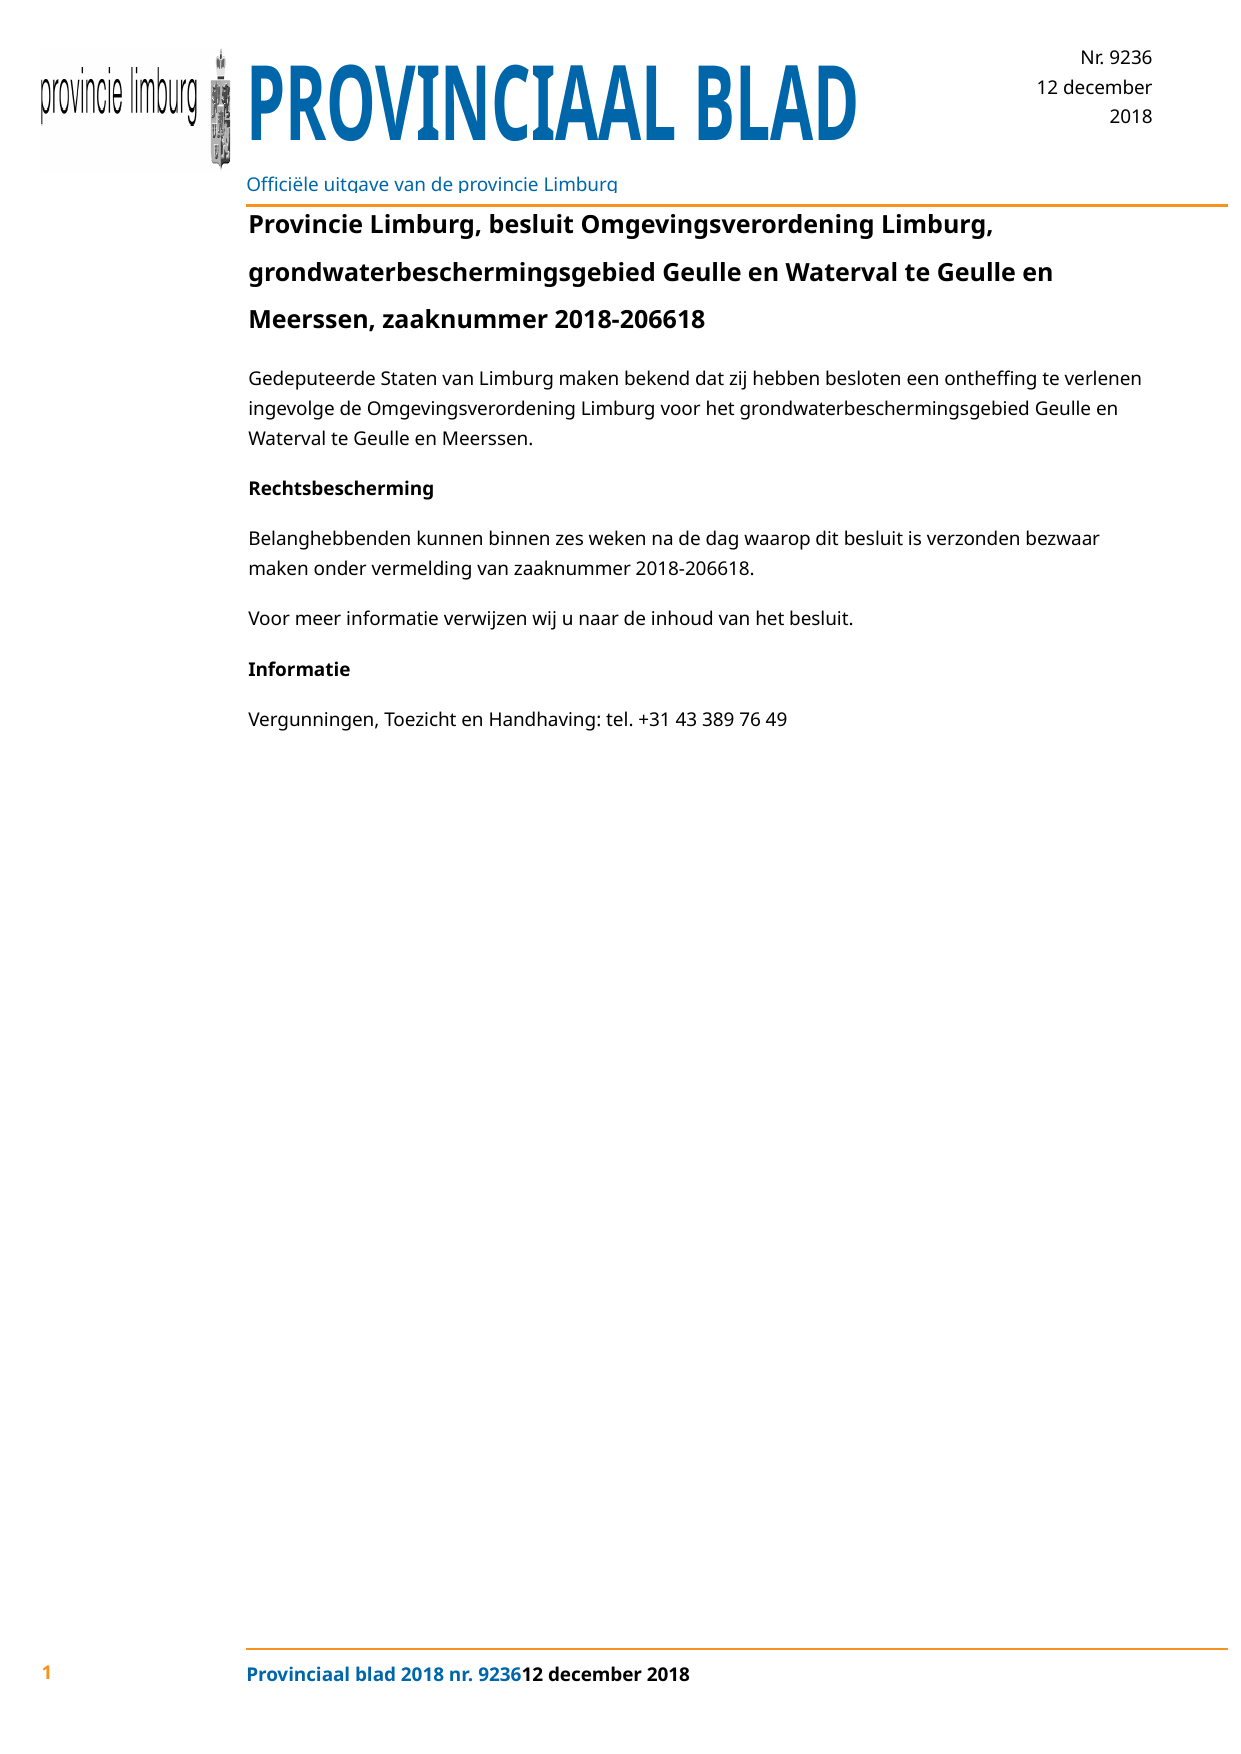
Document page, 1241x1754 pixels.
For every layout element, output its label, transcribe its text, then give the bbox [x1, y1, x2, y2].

text Vergunningen, Toezicht en Handhaving: tel. +31 43 389 76 49 [248, 706, 1152, 732]
text Voor meer informatie verwijzen wij u naar de inhoud van het besluit. [248, 606, 1152, 631]
text Belanghebbenden kunnen binnen zes weken na de dag waarop dit besluit is verzonden bezwaar maken onder vermelding van zaaknummer 2018-206618. [248, 526, 1152, 581]
text Rechtsbescherming [248, 475, 1152, 501]
text Gedeputeerde Staten van Limburg maken bekend dat zij hebben besloten een ontheffing te verlenen ingevolge de Omgevingsverordening Limburg voor het grondwaterbeschermingsgebied Geulle en Waterval te Geulle en Meerssen. [248, 366, 1152, 450]
picture [41, 47, 231, 172]
text Provincie Limburg, besluit Omgevingsverordening Limburg, grondwaterbeschermingsgebied Geulle en Waterval te Geulle en Meerssen, zaaknummer 2018-206618 [248, 207, 1152, 336]
text Informatie [248, 656, 1152, 682]
